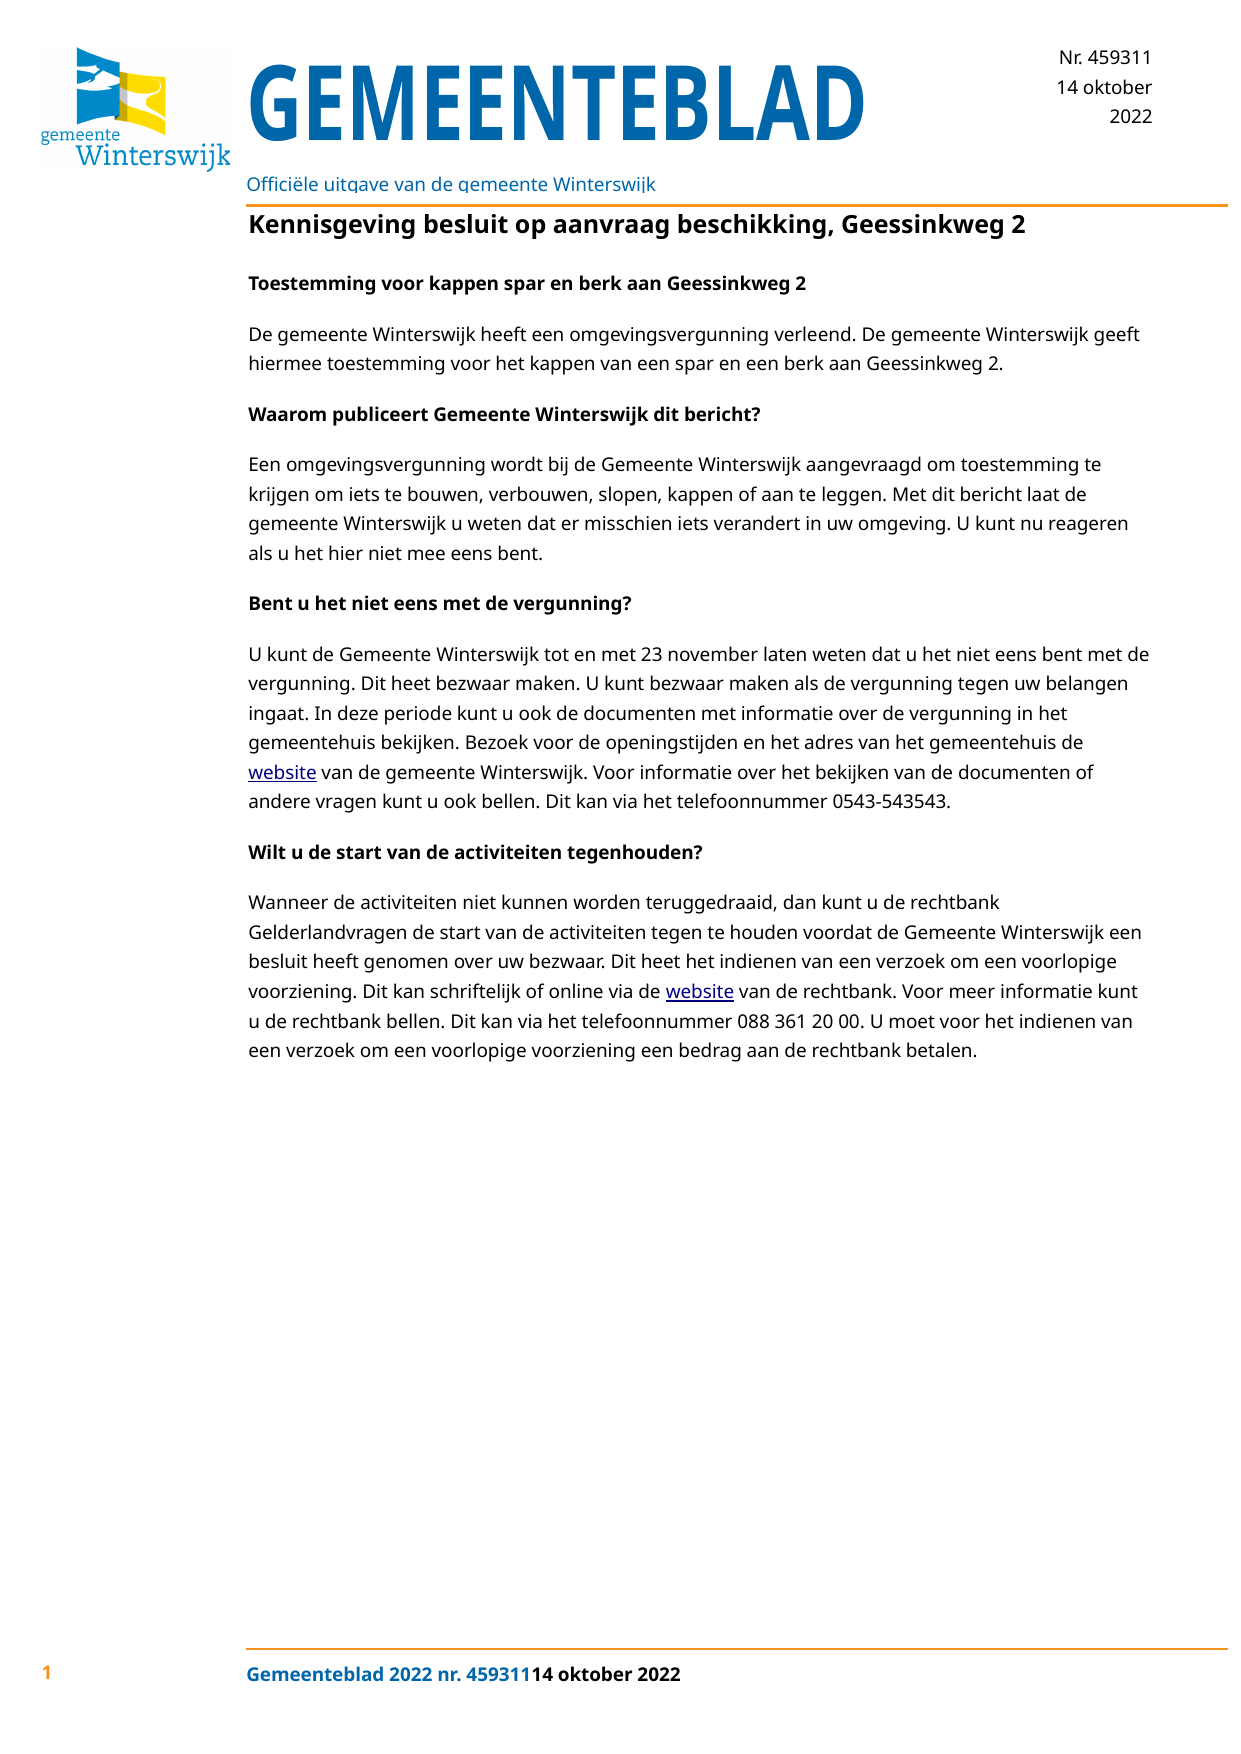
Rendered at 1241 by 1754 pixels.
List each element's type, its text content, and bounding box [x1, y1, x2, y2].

text De gemeente Winterswijk heeft een omgevingsvergunning verleend. De gemeente Winterswijk geeft hiermee toestemming voor het kappen van een spar en een berk aan Geessinkweg 2. [248, 321, 1152, 376]
text Wilt u de start van de activiteiten tegenhouden? [248, 839, 1152, 865]
picture [41, 47, 231, 172]
text Waarom publiceert Gemeente Winterswijk dit bericht? [248, 401, 1152, 426]
text Bent u het niet eens met de vergunning? [248, 590, 1152, 616]
text Kennisgeving besluit op aanvraag beschikking, Geessinkweg 2 [248, 207, 1152, 241]
text Een omgevingsvergunning wordt bij de Gemeente Winterswijk aangevraagd om toestemming te krijgen om iets te bouwen, verbouwen, slopen, kappen of aan te leggen. Met dit bericht laat de gemeente Winterswijk u weten dat er misschien iets verandert in uw omgeving. U kunt nu reageren als u het hier niet mee eens bent. [248, 451, 1152, 566]
picture [225, 153, 231, 162]
text U kunt de Gemeente Winterswijk tot en met 23 november laten weten dat u het niet eens bent met de vergunning. Dit heet bezwaar maken. U kunt bezwaar maken als de vergunning tegen uw belangen ingaat. In deze periode kunt u ook de documenten met informatie over de vergunning in het gemeentehuis bekijken. Bezoek voor de openingstijden en het adres van het gemeentehuis de website van de gemeente Winterswijk. Voor informatie over het bekijken van de documenten of andere vragen kunt u ook bellen. Dit kan via het telefoonnummer 0543-543543. [248, 641, 1152, 814]
text Toestemming voor kappen spar en berk aan Geessinkweg 2 [248, 270, 1152, 296]
text Wanneer de activiteiten niet kunnen worden teruggedraaid, dan kunt u de rechtbank Gelderlandvragen de start van de activiteiten tegen te houden voordat de Gemeente Winterswijk een besluit heeft genomen over uw bezwaar. Dit heet het indienen van een verzoek om een voorlopige voorziening. Dit kan schriftelijk of online via de website van de rechtbank. Voor meer informatie kunt u de rechtbank bellen. Dit kan via het telefoonnummer 088 361 20 00. U moet voor het indienen van een verzoek om een voorlopige voorziening een bedrag aan de rechtbank betalen. [248, 889, 1152, 1063]
